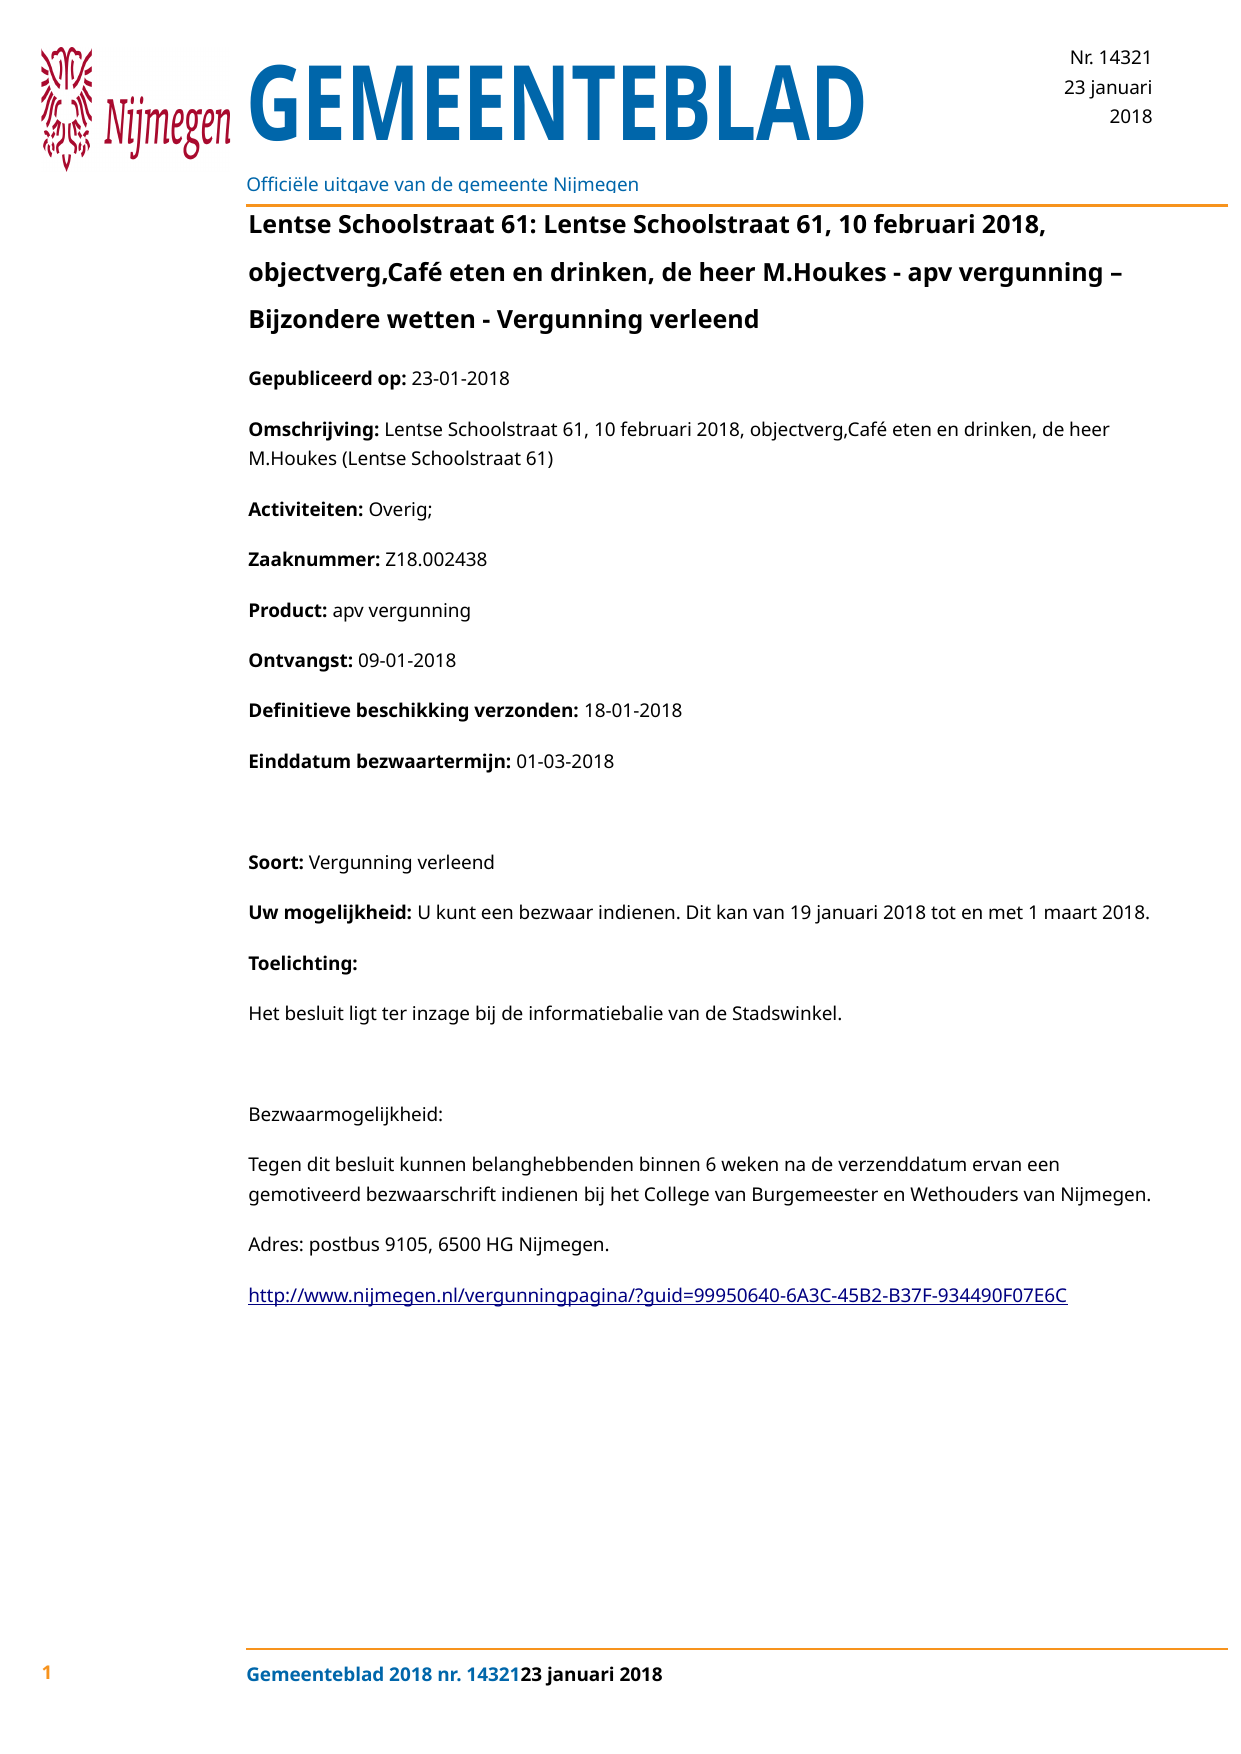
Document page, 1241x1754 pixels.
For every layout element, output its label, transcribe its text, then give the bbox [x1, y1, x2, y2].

text Gepubliceerd op: 23-01-2018 [248, 366, 1152, 391]
text Tegen dit besluit kunnen belanghebbenden binnen 6 weken na de verzenddatum ervan een gemotiveerd bezwaarschrift indienen bij het College van Burgemeester en Wethouders van Nijmegen. [248, 1151, 1152, 1207]
text Uw mogelijkheid: U kunt een bezwaar indienen. Dit kan van 19 januari 2018 tot en met 1 maart 2018. [248, 899, 1152, 925]
text Ontvangst: 09-01-2018 [248, 647, 1152, 673]
text http://www.nijmegen.nl/vergunningpagina/?guid=99950640-6A3C-45B2-B37F-934490F07E6C [248, 1282, 1152, 1307]
text Einddatum bezwaartermijn: 01-03-2018 [248, 748, 1152, 774]
text Definitieve beschikking verzonden: 18-01-2018 [248, 698, 1152, 723]
text Bezwaarmogelijkheid: [248, 1101, 1152, 1127]
text Lentse Schoolstraat 61: Lentse Schoolstraat 61, 10 februari 2018, objectverg,Café eten en drinken, de heer M.Houkes - apv vergunning – Bijzondere wetten - Vergunning verleend [248, 207, 1152, 336]
text Adres: postbus 9105, 6500 HG Nijmegen. [248, 1231, 1152, 1257]
text Omschrijving: Lentse Schoolstraat 61, 10 februari 2018, objectverg,Café eten en drinken, de heer M.Houkes (Lentse Schoolstraat 61) [248, 416, 1152, 471]
text Zaaknummer: Z18.002438 [248, 546, 1152, 572]
text Toelichting: [248, 950, 1152, 975]
text Soort: Vergunning verleend [248, 849, 1152, 874]
text Product: apv vergunning [248, 597, 1152, 622]
text Het besluit ligt ter inzage bij de informatiebalie van de Stadswinkel. [248, 1000, 1152, 1026]
text Activiteiten: Overig; [248, 496, 1152, 522]
picture [41, 47, 231, 172]
